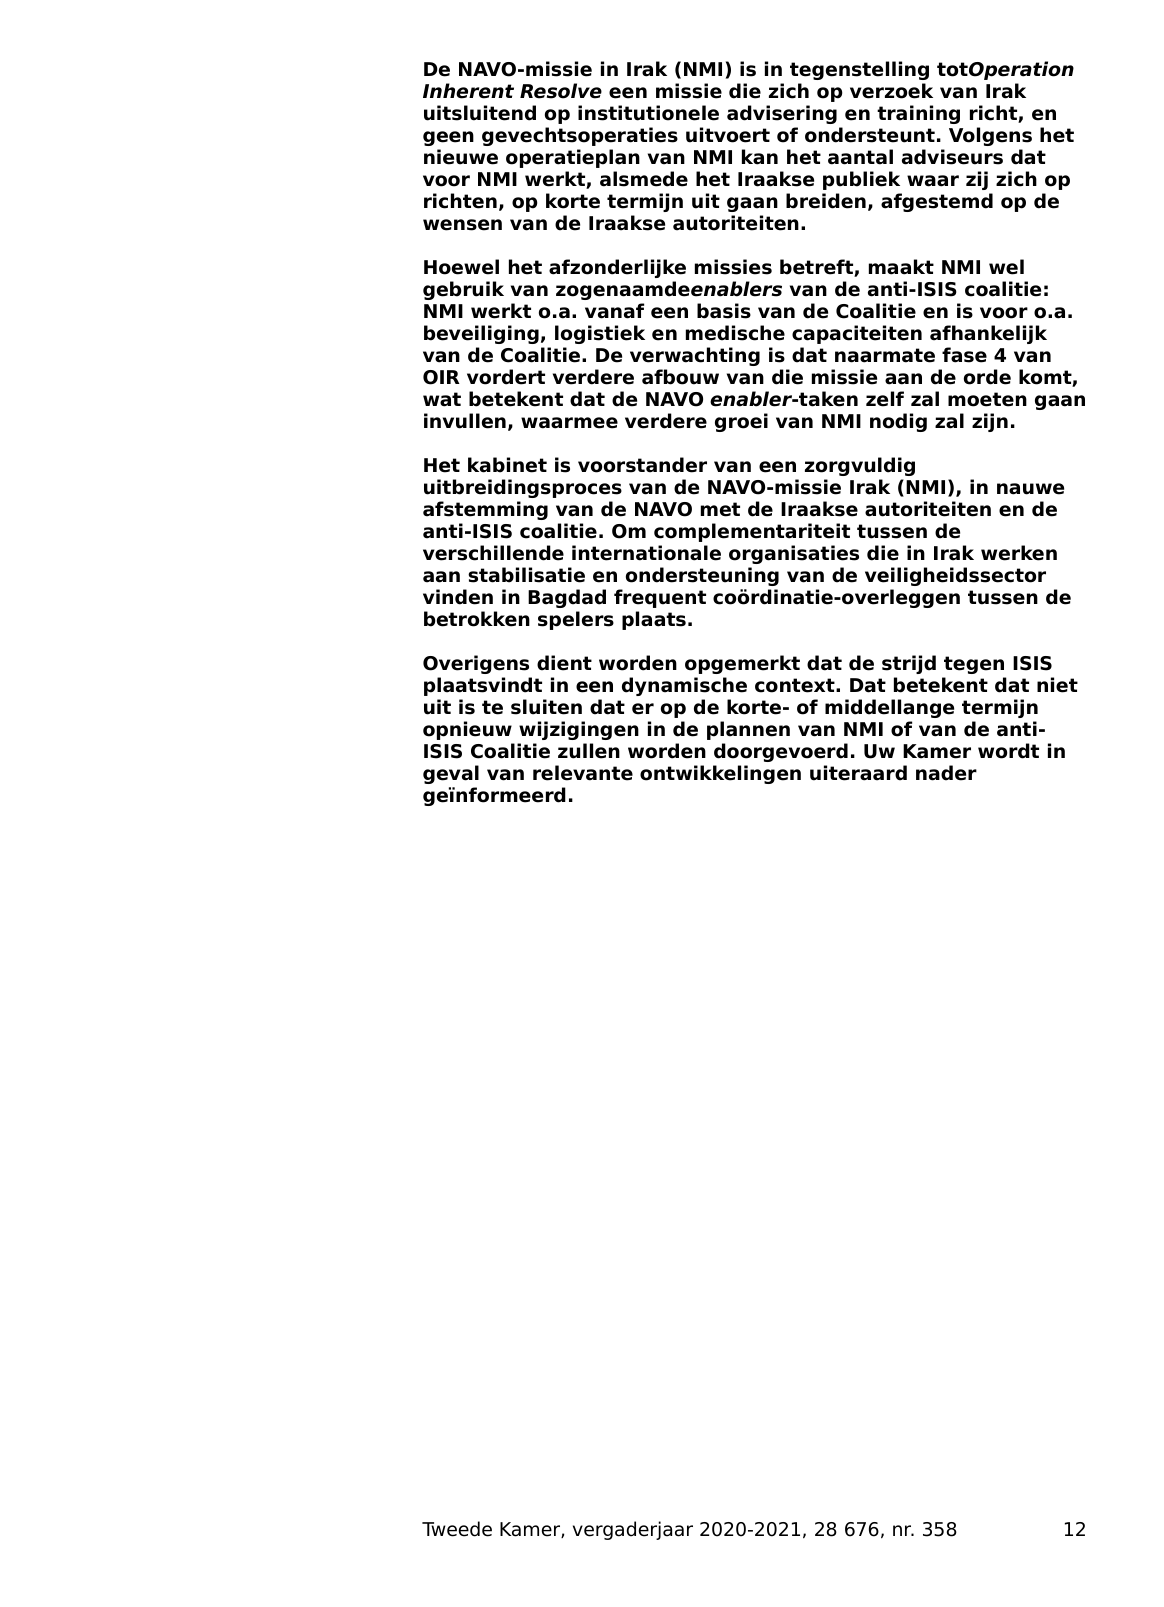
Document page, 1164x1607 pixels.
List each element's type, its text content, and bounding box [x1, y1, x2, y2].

text Het kabinet is voorstander van een zorgvuldig uitbreidingsproces van de NAVO-missie Irak (NMI), in nauwe afstemming van de NAVO met de Iraakse autoriteiten en de anti-ISIS coalitie. Om complementariteit tussen de verschillende internationale organisaties die in Irak werken aan stabilisatie en ondersteuning van de veiligheidssector vinden in Bagdad frequent coördinatie-overleggen tussen de betrokken spelers plaats. [422, 455, 1087, 631]
text De NAVO-missie in Irak (NMI) is in tegenstelling totOperation Inherent Resolve een missie die zich op verzoek van Irak uitsluitend op institutionele advisering en training richt, en geen gevechtsoperaties uitvoert of ondersteunt. Volgens het nieuwe operatieplan van NMI kan het aantal adviseurs dat voor NMI werkt, alsmede het Iraakse publiek waar zij zich op richten, op korte termijn uit gaan breiden, afgestemd op de wensen van de Iraakse autoriteiten. [422, 59, 1087, 235]
text Overigens dient worden opgemerkt dat de strijd tegen ISIS plaatsvindt in een dynamische context. Dat betekent dat niet uit is te sluiten dat er op de korte- of middellange termijn opnieuw wijzigingen in de plannen van NMI of van de anti-ISIS Coalitie zullen worden doorgevoerd. Uw Kamer wordt in geval van relevante ontwikkelingen uiteraard nader geïnformeerd. [422, 653, 1087, 807]
text Hoewel het afzonderlijke missies betreft, maakt NMI wel gebruik van zogenaamdeenablers van de anti-ISIS coalitie: NMI werkt o.a. vanaf een basis van de Coalitie en is voor o.a. beveiliging, logistiek en medische capaciteiten afhankelijk van de Coalitie. De verwachting is dat naarmate fase 4 van OIR vordert verdere afbouw van die missie aan de orde komt, wat betekent dat de NAVO enabler-taken zelf zal moeten gaan invullen, waarmee verdere groei van NMI nodig zal zijn. [422, 257, 1087, 433]
